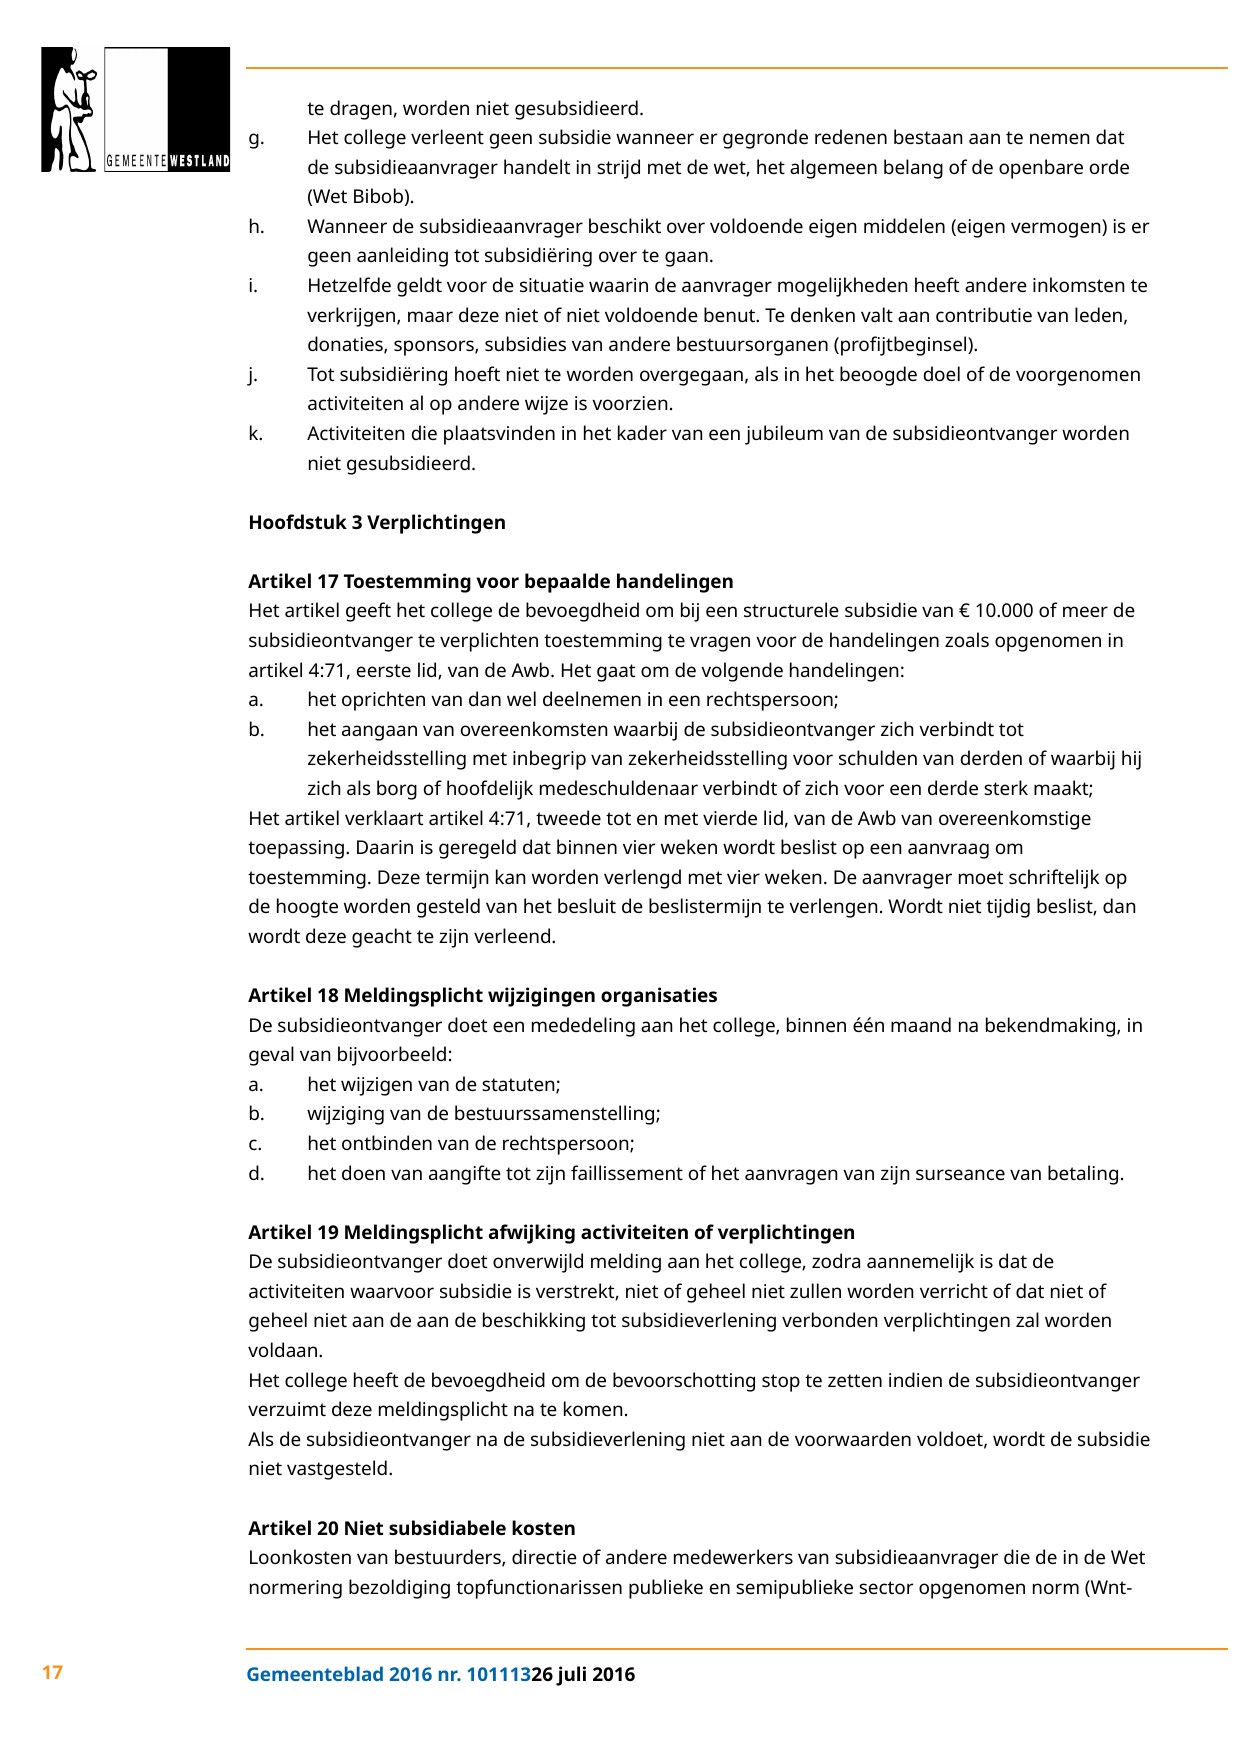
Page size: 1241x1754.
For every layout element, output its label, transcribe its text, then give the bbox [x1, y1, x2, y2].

list het ontbinden van de rechtspersoon; [248, 1130, 1152, 1156]
text Als de subsidieontvanger na de subsidieverlening niet aan de voorwaarden voldoet, wordt de subsidie niet vastgesteld. [248, 1426, 1152, 1481]
text Loonkosten van bestuurders, directie of andere medewerkers van subsidieaanvrager die de in de Wet normering bezoldiging topfunctionarissen publieke en semipublieke sector opgenomen norm (Wnt- [248, 1544, 1152, 1600]
text Het artikel geeft het college de bevoegdheid om bij een structurele subsidie van € 10.000 of meer de subsidieontvanger te verplichten toestemming te vragen voor de handelingen zoals opgenomen in artikel 4:71, eerste lid, van de Awb. Het gaat om de volgende handelingen: [248, 598, 1152, 683]
list het oprichten van dan wel deelnemen in een rechtspersoon; [248, 686, 1152, 712]
list Activiteiten die plaatsvinden in het kader van een jubileum van de subsidieontvanger worden niet gesubsidieerd. [248, 420, 1152, 476]
list te dragen, worden niet gesubsidieerd. [248, 95, 1152, 121]
list het wijzigen van de statuten; [248, 1071, 1152, 1097]
list Wanneer de subsidieaanvrager beschikt over voldoende eigen middelen (eigen vermogen) is er geen aanleiding tot subsidiëring over te gaan. [248, 213, 1152, 268]
text Artikel 20 Niet subsidiabele kosten [248, 1515, 1152, 1541]
list Het college verleent geen subsidie wanneer er gegronde redenen bestaan aan te nemen dat de subsidieaanvrager handelt in strijd met de wet, het algemeen belang of de openbare orde (Wet Bibob). [248, 124, 1152, 209]
text De subsidieontvanger doet een mededeling aan het college, binnen één maand na bekendmaking, in geval van bijvoorbeeld: [248, 1012, 1152, 1067]
text Artikel 19 Meldingsplicht afwijking activiteiten of verplichtingen [248, 1219, 1152, 1245]
list het aangaan van overeenkomsten waarbij de subsidieontvanger zich verbindt tot zekerheidsstelling met inbegrip van zekerheidsstelling voor schulden van derden of waarbij hij zich als borg of hoofdelijk medeschuldenaar verbindt of zich voor een derde sterk maakt; [248, 716, 1152, 801]
picture [41, 47, 231, 172]
text Artikel 18 Meldingsplicht wijzigingen organisaties [248, 982, 1152, 1008]
text Het artikel verklaart artikel 4:71, tweede tot en met vierde lid, van de Awb van overeenkomstige toepassing. Daarin is geregeld dat binnen vier weken wordt beslist op een aanvraag om toestemming. Deze termijn kan worden verlengd met vier weken. De aanvrager moet schriftelijk op de hoogte worden gesteld van het besluit de beslistermijn te verlengen. Wordt niet tijdig beslist, dan wordt deze geacht te zijn verleend. [248, 805, 1152, 949]
text Het college heeft de bevoegdheid om de bevoorschotting stop te zetten indien de subsidieontvanger verzuimt deze meldingsplicht na te komen. [248, 1367, 1152, 1422]
text Artikel 17 Toestemming voor bepaalde handelingen [248, 568, 1152, 594]
text Hoofdstuk 3 Verplichtingen [248, 509, 1152, 535]
list Hetzelfde geldt voor de situatie waarin de aanvrager mogelijkheden heeft andere inkomsten te verkrijgen, maar deze niet of niet voldoende benut. Te denken valt aan contributie van leden, donaties, sponsors, subsidies van andere bestuursorganen (profijtbeginsel). [248, 272, 1152, 357]
list Tot subsidiëring hoeft niet te worden overgegaan, als in het beoogde doel of de voorgenomen activiteiten al op andere wijze is voorzien. [248, 361, 1152, 416]
list wijziging van de bestuurssamenstelling; [248, 1101, 1152, 1126]
list het doen van aangifte tot zijn faillissement of het aanvragen van zijn surseance van betaling. [248, 1160, 1152, 1186]
text De subsidieontvanger doet onverwijld melding aan het college, zodra aannemelijk is dat de activiteiten waarvoor subsidie is verstrekt, niet of geheel niet zullen worden verricht of dat niet of geheel niet aan de aan de beschikking tot subsidieverlening verbonden verplichtingen zal worden voldaan. [248, 1248, 1152, 1363]
